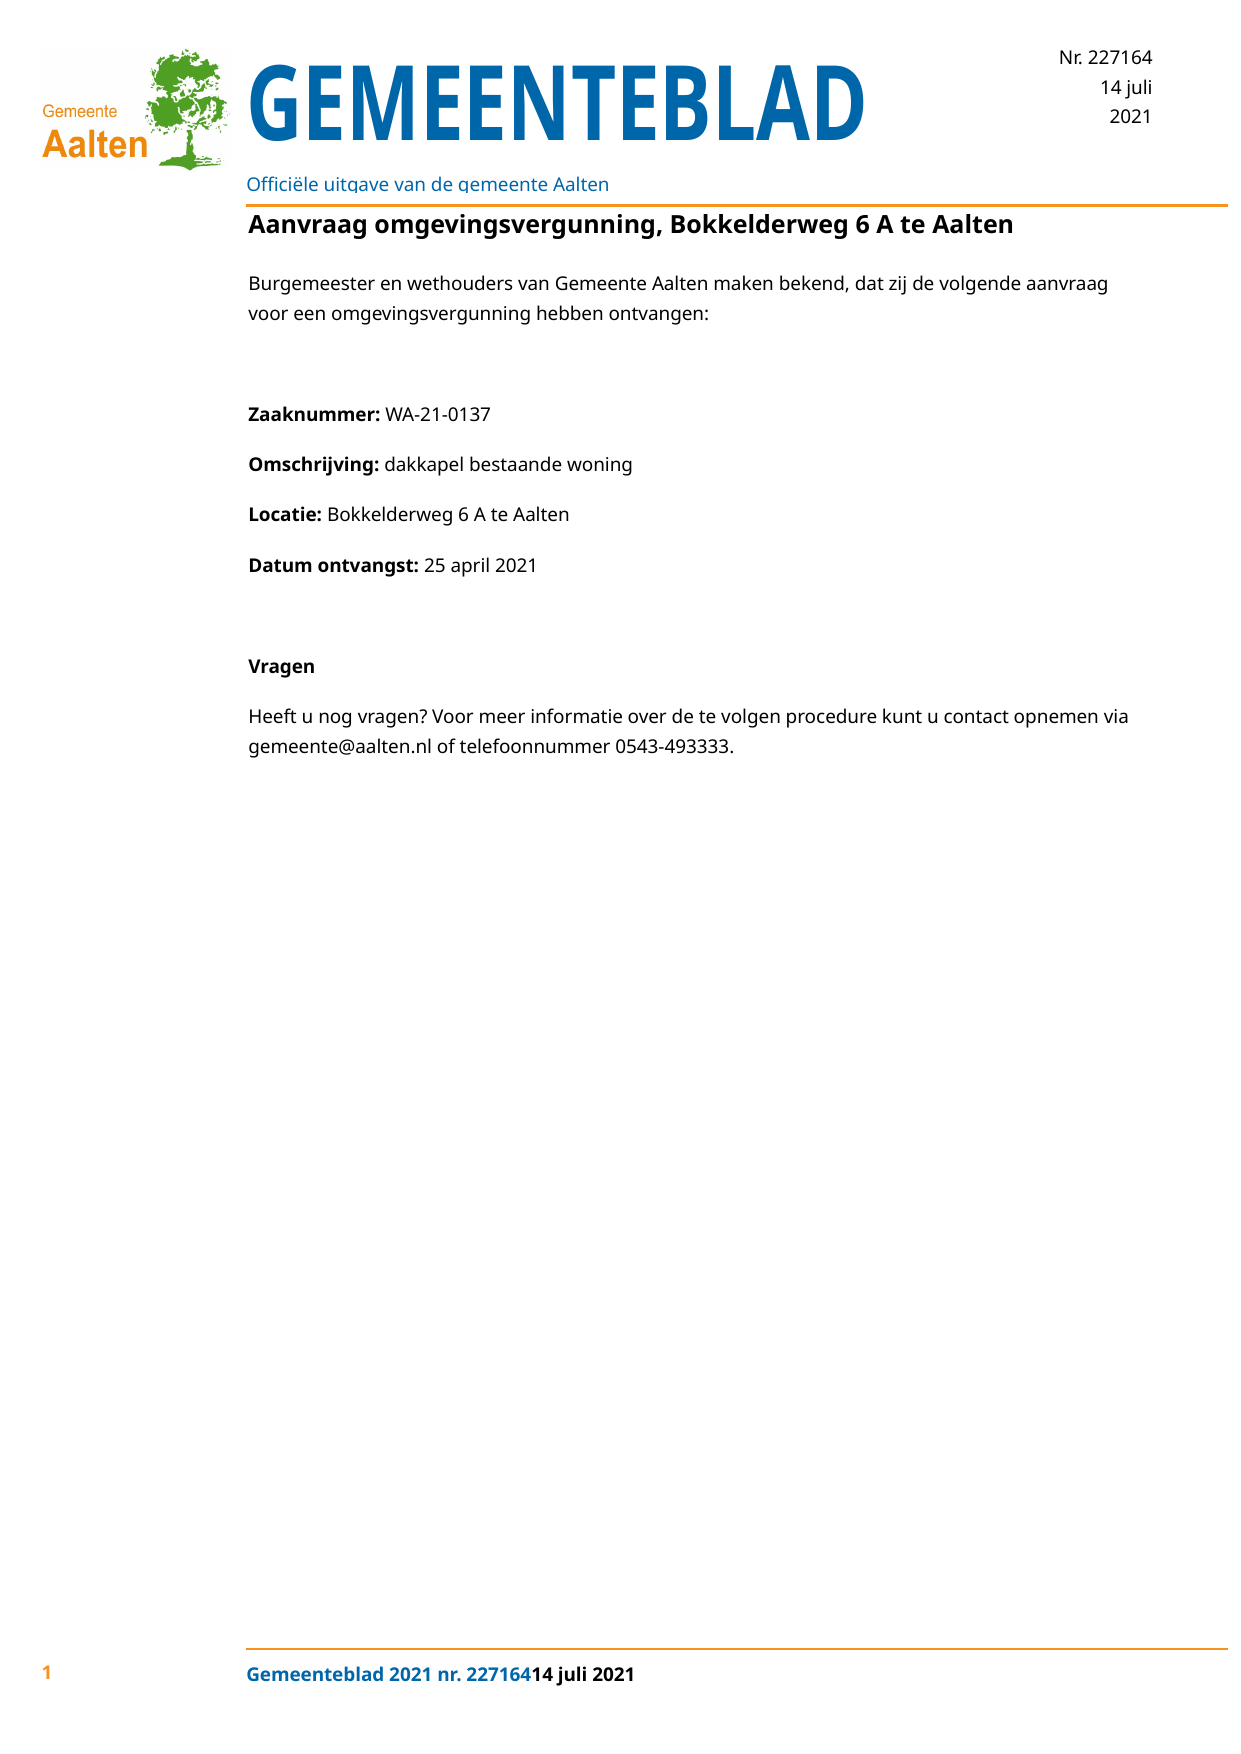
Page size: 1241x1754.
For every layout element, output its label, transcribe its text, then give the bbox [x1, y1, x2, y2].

picture [41, 47, 231, 172]
text Zaaknummer: WA-21-0137 [248, 401, 1152, 426]
text Heeft u nog vragen? Voor meer informatie over de te volgen procedure kunt u contact opnemen via gemeente@aalten.nl of telefoonnummer 0543-493333. [248, 703, 1152, 758]
text Aanvraag omgevingsvergunning, Bokkelderweg 6 A te Aalten [248, 207, 1152, 241]
text Datum ontvangst: 25 april 2021 [248, 552, 1152, 578]
text Locatie: Bokkelderweg 6 A te Aalten [248, 502, 1152, 527]
text Vragen [248, 653, 1152, 678]
text Omschrijving: dakkapel bestaande woning [248, 451, 1152, 477]
text Burgemeester en wethouders van Gemeente Aalten maken bekend, dat zij de volgende aanvraag voor een omgevingsvergunning hebben ontvangen: [248, 270, 1152, 326]
